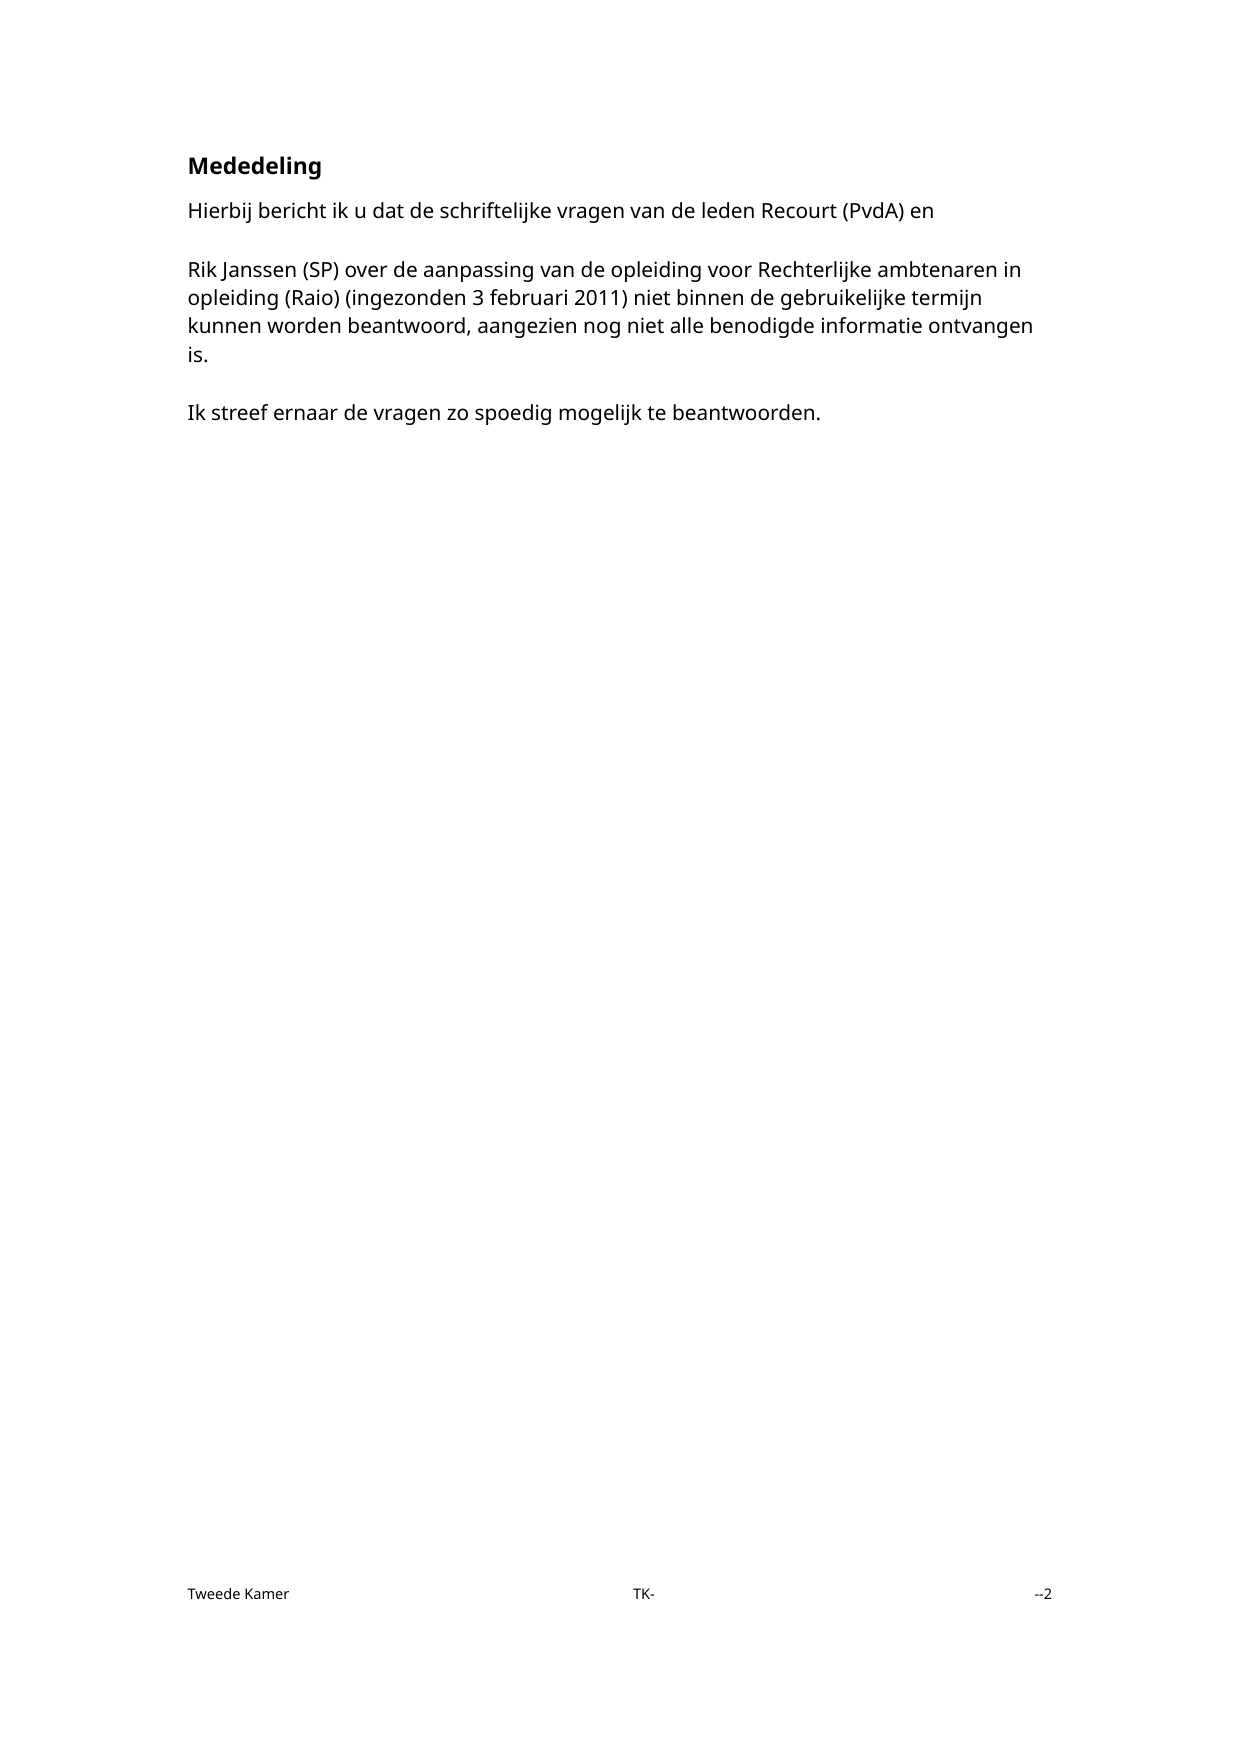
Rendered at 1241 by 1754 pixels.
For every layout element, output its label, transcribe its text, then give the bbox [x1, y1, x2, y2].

text Hierbij bericht ik u dat de schriftelijke vragen van de leden Recourt (PvdA) en [187, 196, 1053, 225]
text Ik streef ernaar de vragen zo spoedig mogelijk te beantwoorden. [187, 398, 1053, 427]
text Rik Janssen (SP) over de aanpassing van de opleiding voor Rechterlijke ambtenaren in opleiding (Raio) (ingezonden 3 februari 2011) niet binnen de gebruikelijke termijn kunnen worden beantwoord, aangezien nog niet alle benodigde informatie ontvangen is. [187, 255, 1053, 368]
subtitle Mededeling [187, 150, 1053, 181]
